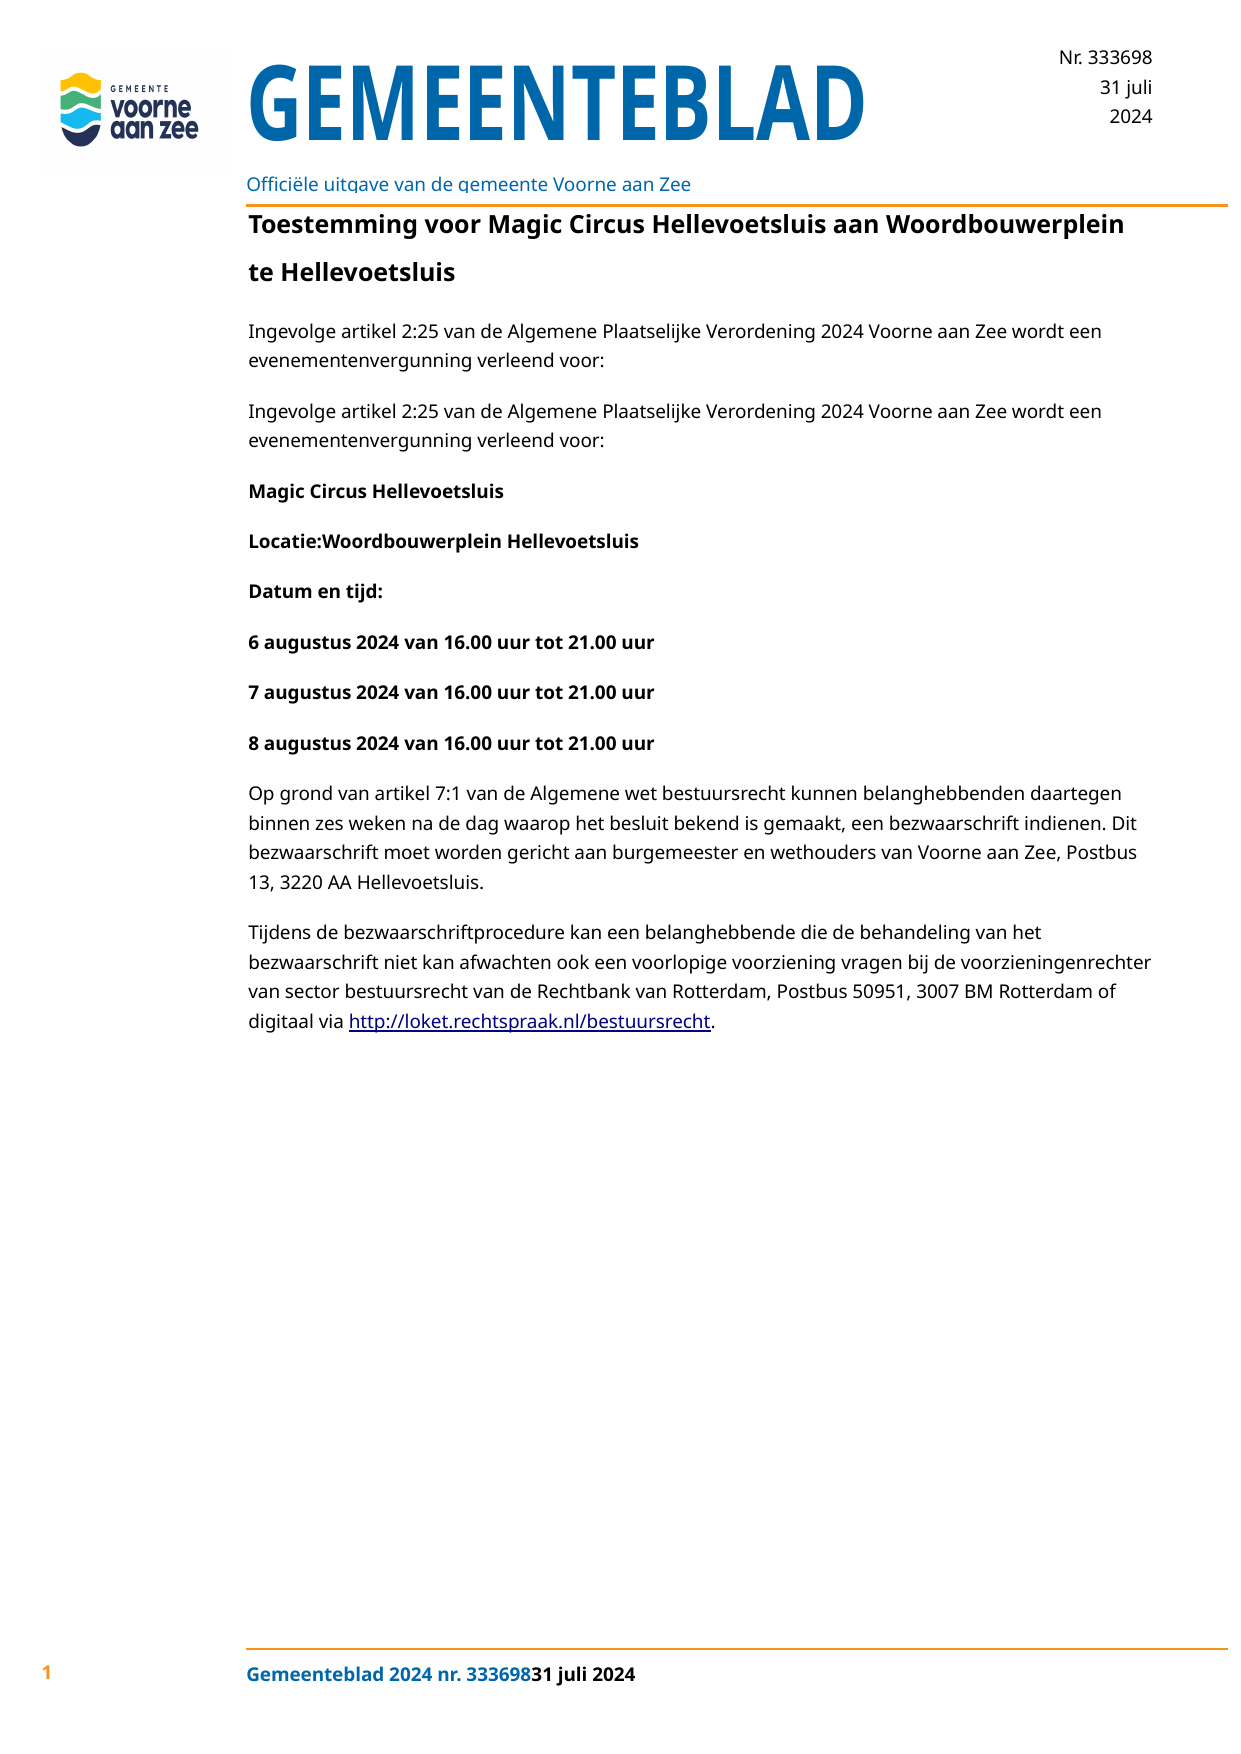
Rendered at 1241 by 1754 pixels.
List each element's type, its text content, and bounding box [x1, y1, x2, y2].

text Magic Circus Hellevoetsluis [248, 478, 1152, 504]
text Toestemming voor Magic Circus Hellevoetsluis aan Woordbouwerplein te Hellevoetsluis [248, 207, 1152, 288]
text 7 augustus 2024 van 16.00 uur tot 21.00 uur [248, 679, 1152, 705]
text Tijdens de bezwaarschriftprocedure kan een belanghebbende die de behandeling van het bezwaarschrift niet kan afwachten ook een voorlopige voorziening vragen bij de voorzieningenrechter van sector bestuursrecht van de Rechtbank van Rotterdam, Postbus 50951, 3007 BM Rotterdam of digitaal via http://loket.rechtspraak.nl/bestuursrecht. [248, 919, 1152, 1034]
text Datum en tijd: [248, 579, 1152, 604]
picture [41, 47, 231, 172]
text 6 augustus 2024 van 16.00 uur tot 21.00 uur [248, 629, 1152, 655]
text Op grond van artikel 7:1 van de Algemene wet bestuursrecht kunnen belanghebbenden daartegen binnen zes weken na de dag waarop het besluit bekend is gemaakt, een bezwaarschrift indienen. Dit bezwaarschrift moet worden gericht aan burgemeester en wethouders van Voorne aan Zee, Postbus 13, 3220 AA Hellevoetsluis. [248, 780, 1152, 895]
text Ingevolge artikel 2:25 van de Algemene Plaatselijke Verordening 2024 Voorne aan Zee wordt een evenementenvergunning verleend voor: [248, 398, 1152, 453]
text 8 augustus 2024 van 16.00 uur tot 21.00 uur [248, 730, 1152, 756]
text Locatie:Woordbouwerplein Hellevoetsluis [248, 528, 1152, 554]
text Ingevolge artikel 2:25 van de Algemene Plaatselijke Verordening 2024 Voorne aan Zee wordt een evenementenvergunning verleend voor: [248, 318, 1152, 373]
